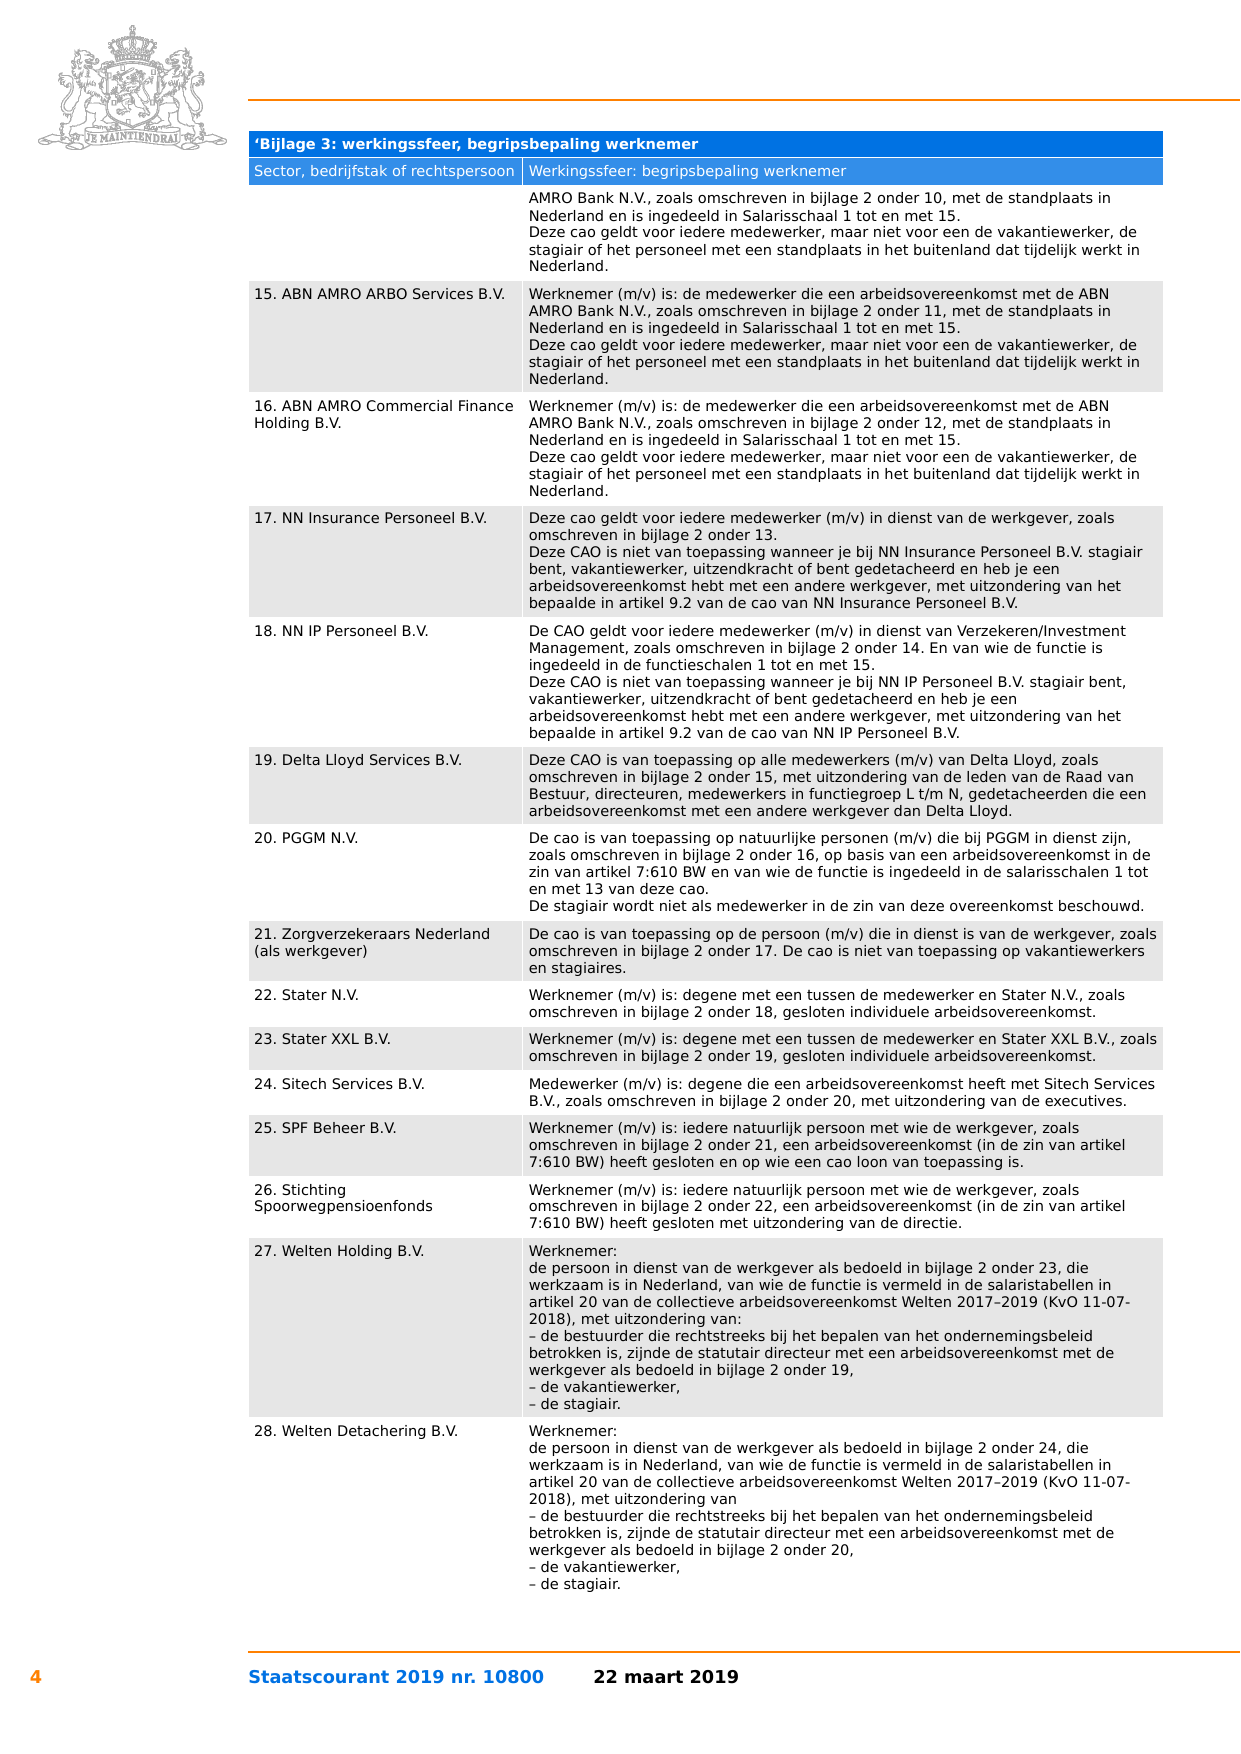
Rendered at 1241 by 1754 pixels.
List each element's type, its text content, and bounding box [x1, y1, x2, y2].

table_cell [249, 186, 522, 280]
table_cell Deze cao geldt voor iedere medewerker (m/v) in dienst van de werkgever, zoals omschreven in bijlage 2 onder 13. Deze CAO is niet van toepassing wanneer je bij NN Insurance Personeel B.V. stagiair bent, vakantiewerker, uitzendkracht of bent gedetacheerd en heb je een arbeidsovereenkomst hebt met een andere werkgever, met uitzondering van het bepaalde in artikel 9.2 van de cao van NN Insurance Personeel B.V. [523, 506, 1163, 617]
table_cell 23. Stater XXL B.V. [249, 1027, 522, 1070]
table_cell Medewerker (m/v) is: degene die een arbeidsovereenkomst heeft met Sitech Services B.V., zoals omschreven in bijlage 2 onder 20, met uitzondering van de executives. [523, 1071, 1163, 1114]
table_cell 27. Welten Holding B.V. [249, 1238, 522, 1417]
table_cell De cao is van toepassing op de persoon (m/v) die in dienst is van de werkgever, zoals omschreven in bijlage 2 onder 17. De cao is niet van toepassing op vakantiewerkers en stagiaires. [523, 921, 1163, 981]
table_cell 17. NN Insurance Personeel B.V. [249, 506, 522, 617]
table_cell 18. NN IP Personeel B.V. [249, 618, 522, 746]
table_cell 24. Sitech Services B.V. [249, 1071, 522, 1114]
table_cell 19. Delta Lloyd Services B.V. [249, 747, 522, 824]
table_cell 22. Stater N.V. [249, 982, 522, 1026]
table_cell Werkingssfeer: begripsbepaling werknemer [523, 158, 1163, 185]
table_cell Werknemer (m/v) is: de medewerker die een arbeidsovereenkomst met de ABN AMRO Bank N.V., zoals omschreven in bijlage 2 onder 11, met de standplaats in Nederland en is ingedeeld in Salarisschaal 1 tot en met 15. Deze cao geldt voor iedere medewerker, maar niet voor een de vakantiewerker, de stagiair of het personeel met een standplaats in het buitenland dat tijdelijk werkt in Nederland. [523, 281, 1163, 392]
table_cell Sector, bedrijfstak of rechtspersoon [249, 158, 522, 185]
table_cell De CAO geldt voor iedere medewerker (m/v) in dienst van Verzekeren/Investment Management, zoals omschreven in bijlage 2 onder 14. En van wie de functie is ingedeeld in de functieschalen 1 tot en met 15. Deze CAO is niet van toepassing wanneer je bij NN IP Personeel B.V. stagiair bent, vakantiewerker, uitzendkracht of bent gedetacheerd en heb je een arbeidsovereenkomst hebt met een andere werkgever, met uitzondering van het bepaalde in artikel 9.2 van de cao van NN IP Personeel B.V. [523, 618, 1163, 746]
table_cell 21. Zorgverzekeraars Nederland (als werkgever) [249, 921, 522, 981]
table_cell 26. Stichting Spoorwegpensioenfonds [249, 1177, 522, 1237]
table_cell Werknemer (m/v) is: degene met een tussen de medewerker en Stater XXL B.V., zoals omschreven in bijlage 2 onder 19, gesloten individuele arbeidsovereenkomst. [523, 1027, 1163, 1070]
table_cell De cao is van toepassing op natuurlijke personen (m/v) die bij PGGM in dienst zijn, zoals omschreven in bijlage 2 onder 16, op basis van een arbeidsovereenkomst in de zin van artikel 7:610 BW en van wie de functie is ingedeeld in de salarisschalen 1 tot en met 13 van deze cao. De stagiair wordt niet als medewerker in de zin van deze overeenkomst beschouwd. [523, 826, 1163, 920]
table_cell Deze CAO is van toepassing op alle medewerkers (m/v) van Delta Lloyd, zoals omschreven in bijlage 2 onder 15, met uitzondering van de leden van de Raad van Bestuur, directeuren, medewerkers in functiegroep L t/m N, gedetacheerden die een arbeidsovereenkomst met een andere werkgever dan Delta Lloyd. [523, 747, 1163, 824]
table_cell 25. SPF Beheer B.V. [249, 1115, 522, 1176]
table_cell 16. ABN AMRO Commercial Finance Holding B.V. [249, 393, 522, 504]
table_cell Werknemer: de persoon in dienst van de werkgever als bedoeld in bijlage 2 onder 23, die werkzaam is in Nederland, van wie de functie is vermeld in de salaristabellen in artikel 20 van de collectieve arbeidsovereenkomst Welten 2017–2019 (KvO 11-07-2018), met uitzondering van: – de bestuurder die rechtstreeks bij het bepalen van het ondernemingsbeleid betrokken is, zijnde de statutair directeur met een arbeidsovereenkomst met de werkgever als bedoeld in bijlage 2 onder 19, – de vakantiewerker, – de stagiair. [523, 1238, 1163, 1417]
table_cell 15. ABN AMRO ARBO Services B.V. [249, 281, 522, 392]
table_cell Werknemer: de persoon in dienst van de werkgever als bedoeld in bijlage 2 onder 24, die werkzaam is in Nederland, van wie de functie is vermeld in de salaristabellen in artikel 20 van de collectieve arbeidsovereenkomst Welten 2017–2019 (KvO 11-07-2018), met uitzondering van – de bestuurder die rechtstreeks bij het bepalen van het ondernemingsbeleid betrokken is, zijnde de statutair directeur met een arbeidsovereenkomst met de werkgever als bedoeld in bijlage 2 onder 20, – de vakantiewerker, – de stagiair. [523, 1418, 1163, 1597]
table_cell 28. Welten Detachering B.V. [249, 1418, 522, 1597]
table_cell Werknemer (m/v) is: iedere natuurlijk persoon met wie de werkgever, zoals omschreven in bijlage 2 onder 21, een arbeidsovereenkomst (in de zin van artikel 7:610 BW) heeft gesloten en op wie een cao loon van toepassing is. [523, 1115, 1163, 1176]
table_cell Werknemer (m/v) is: iedere natuurlijk persoon met wie de werkgever, zoals omschreven in bijlage 2 onder 22, een arbeidsovereenkomst (in de zin van artikel 7:610 BW) heeft gesloten met uitzondering van de directie. [523, 1177, 1163, 1237]
table_cell Werknemer (m/v) is: degene met een tussen de medewerker en Stater N.V., zoals omschreven in bijlage 2 onder 18, gesloten individuele arbeidsovereenkomst. [523, 982, 1163, 1026]
picture [38, 25, 227, 150]
table_cell 20. PGGM N.V. [249, 826, 522, 920]
table_cell Werknemer (m/v) is: de medewerker die een arbeidsovereenkomst met de ABN AMRO Bank N.V., zoals omschreven in bijlage 2 onder 12, met de standplaats in Nederland en is ingedeeld in Salarisschaal 1 tot en met 15. Deze cao geldt voor iedere medewerker, maar niet voor een de vakantiewerker, de stagiair of het personeel met een standplaats in het buitenland dat tijdelijk werkt in Nederland. [523, 393, 1163, 504]
table_cell AMRO Bank N.V., zoals omschreven in bijlage 2 onder 10, met de standplaats in Nederland en is ingedeeld in Salarisschaal 1 tot en met 15. Deze cao geldt voor iedere medewerker, maar niet voor een de vakantiewerker, de stagiair of het personeel met een standplaats in het buitenland dat tijdelijk werkt in Nederland. [523, 186, 1163, 280]
table_header ‘Bijlage 3: werkingssfeer, begripsbepaling werknemer [249, 131, 1163, 157]
